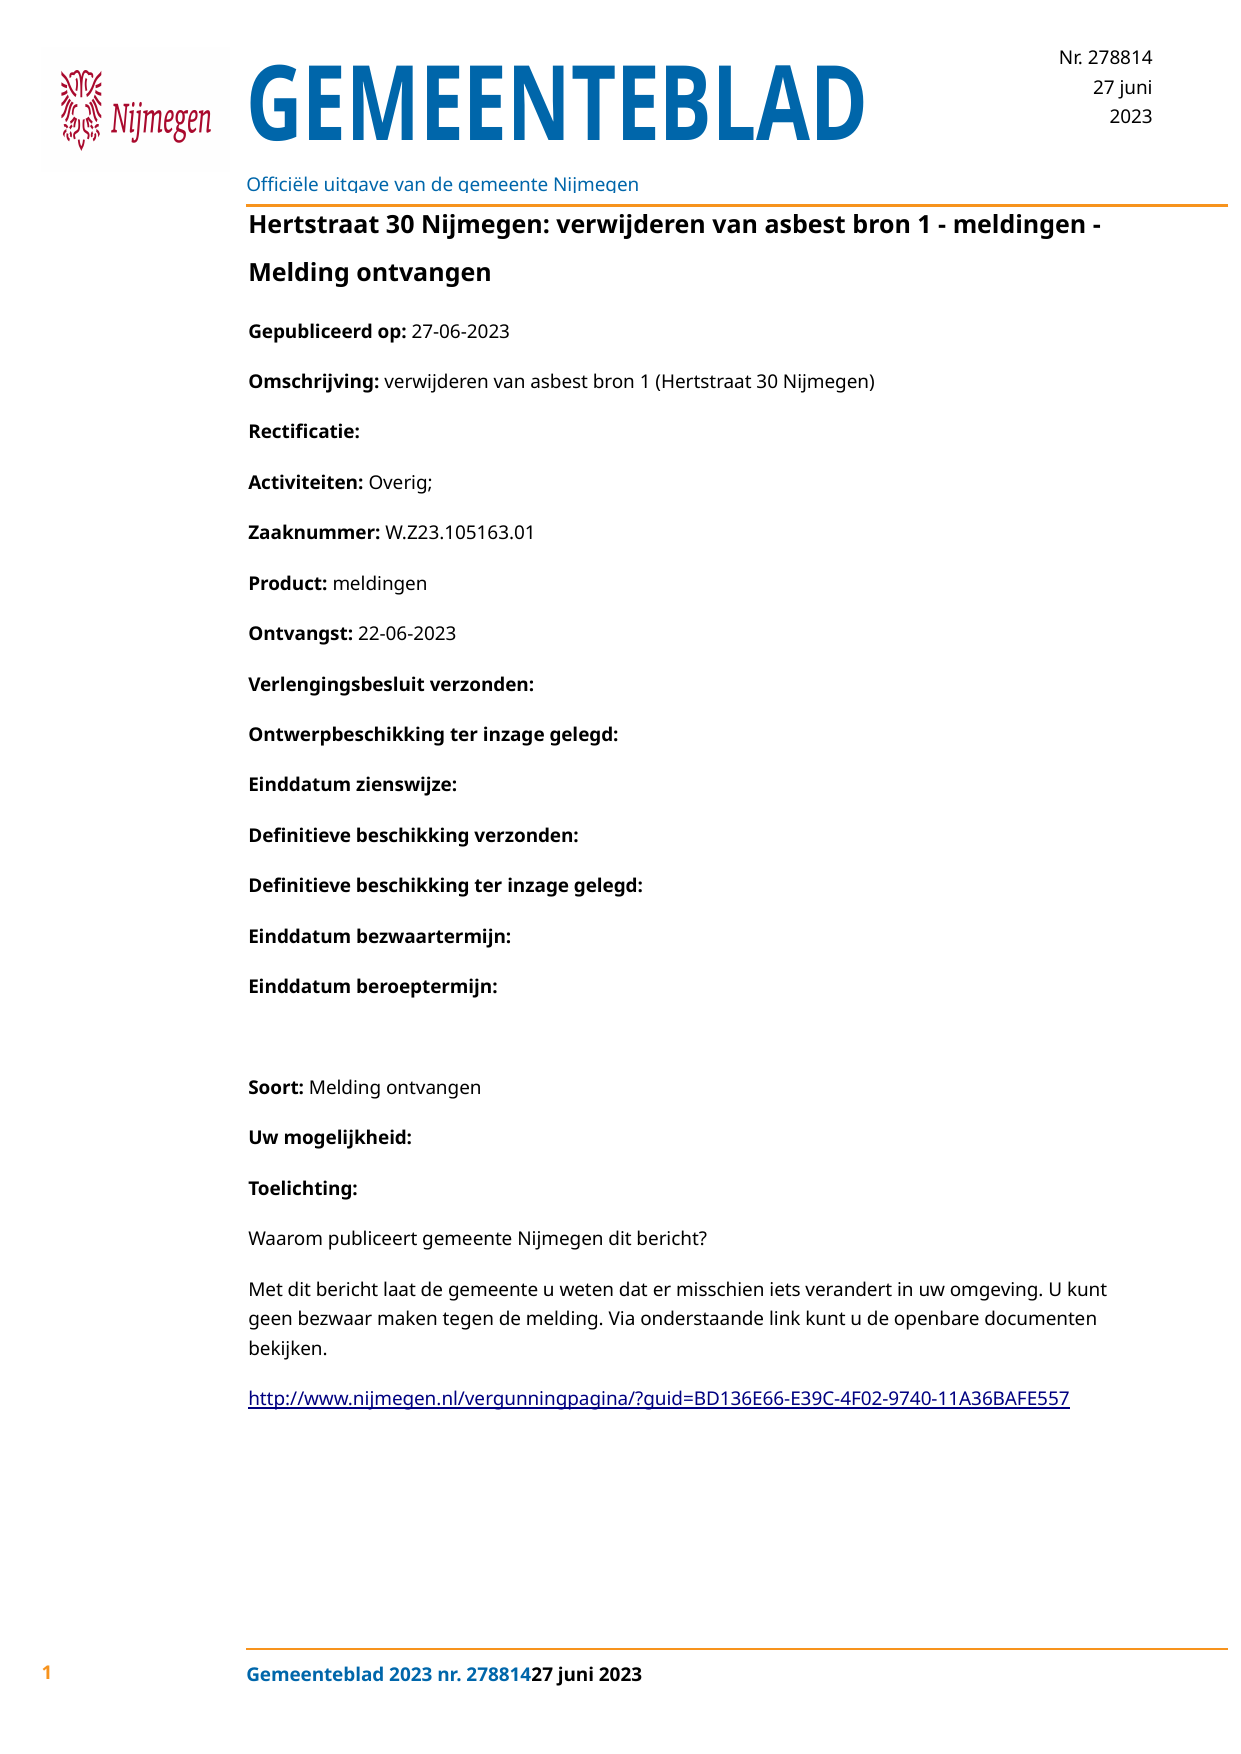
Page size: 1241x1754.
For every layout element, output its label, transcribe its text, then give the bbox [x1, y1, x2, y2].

text Definitieve beschikking verzonden: [248, 822, 1152, 848]
text Rectificatie: [248, 419, 1152, 444]
text Ontvangst: 22-06-2023 [248, 620, 1152, 646]
text Zaaknummer: W.Z23.105163.01 [248, 519, 1152, 545]
text Einddatum beroeptermijn: [248, 973, 1152, 999]
text Einddatum zienswijze: [248, 772, 1152, 797]
text Ontwerpbeschikking ter inzage gelegd: [248, 721, 1152, 747]
text Gepubliceerd op: 27-06-2023 [248, 318, 1152, 344]
text Waarom publiceert gemeente Nijmegen dit bericht? [248, 1225, 1152, 1251]
text Soort: Melding ontvangen [248, 1074, 1152, 1100]
text http://www.nijmegen.nl/vergunningpagina/?guid=BD136E66-E39C-4F02-9740-11A36BAFE557 [248, 1385, 1152, 1411]
text Met dit bericht laat de gemeente u weten dat er misschien iets verandert in uw omgeving. U kunt geen bezwaar maken tegen de melding. Via onderstaande link kunt u de openbare documenten bekijken. [248, 1276, 1152, 1361]
text Omschrijving: verwijderen van asbest bron 1 (Hertstraat 30 Nijmegen) [248, 368, 1152, 394]
text Product: meldingen [248, 570, 1152, 596]
text Uw mogelijkheid: [248, 1124, 1152, 1150]
text Definitieve beschikking ter inzage gelegd: [248, 872, 1152, 898]
picture [41, 47, 231, 172]
text Einddatum bezwaartermijn: [248, 923, 1152, 949]
text Hertstraat 30 Nijmegen: verwijderen van asbest bron 1 - meldingen - Melding ontvangen [248, 207, 1152, 288]
text Verlengingsbesluit verzonden: [248, 671, 1152, 697]
text Toelichting: [248, 1175, 1152, 1201]
text Activiteiten: Overig; [248, 469, 1152, 495]
